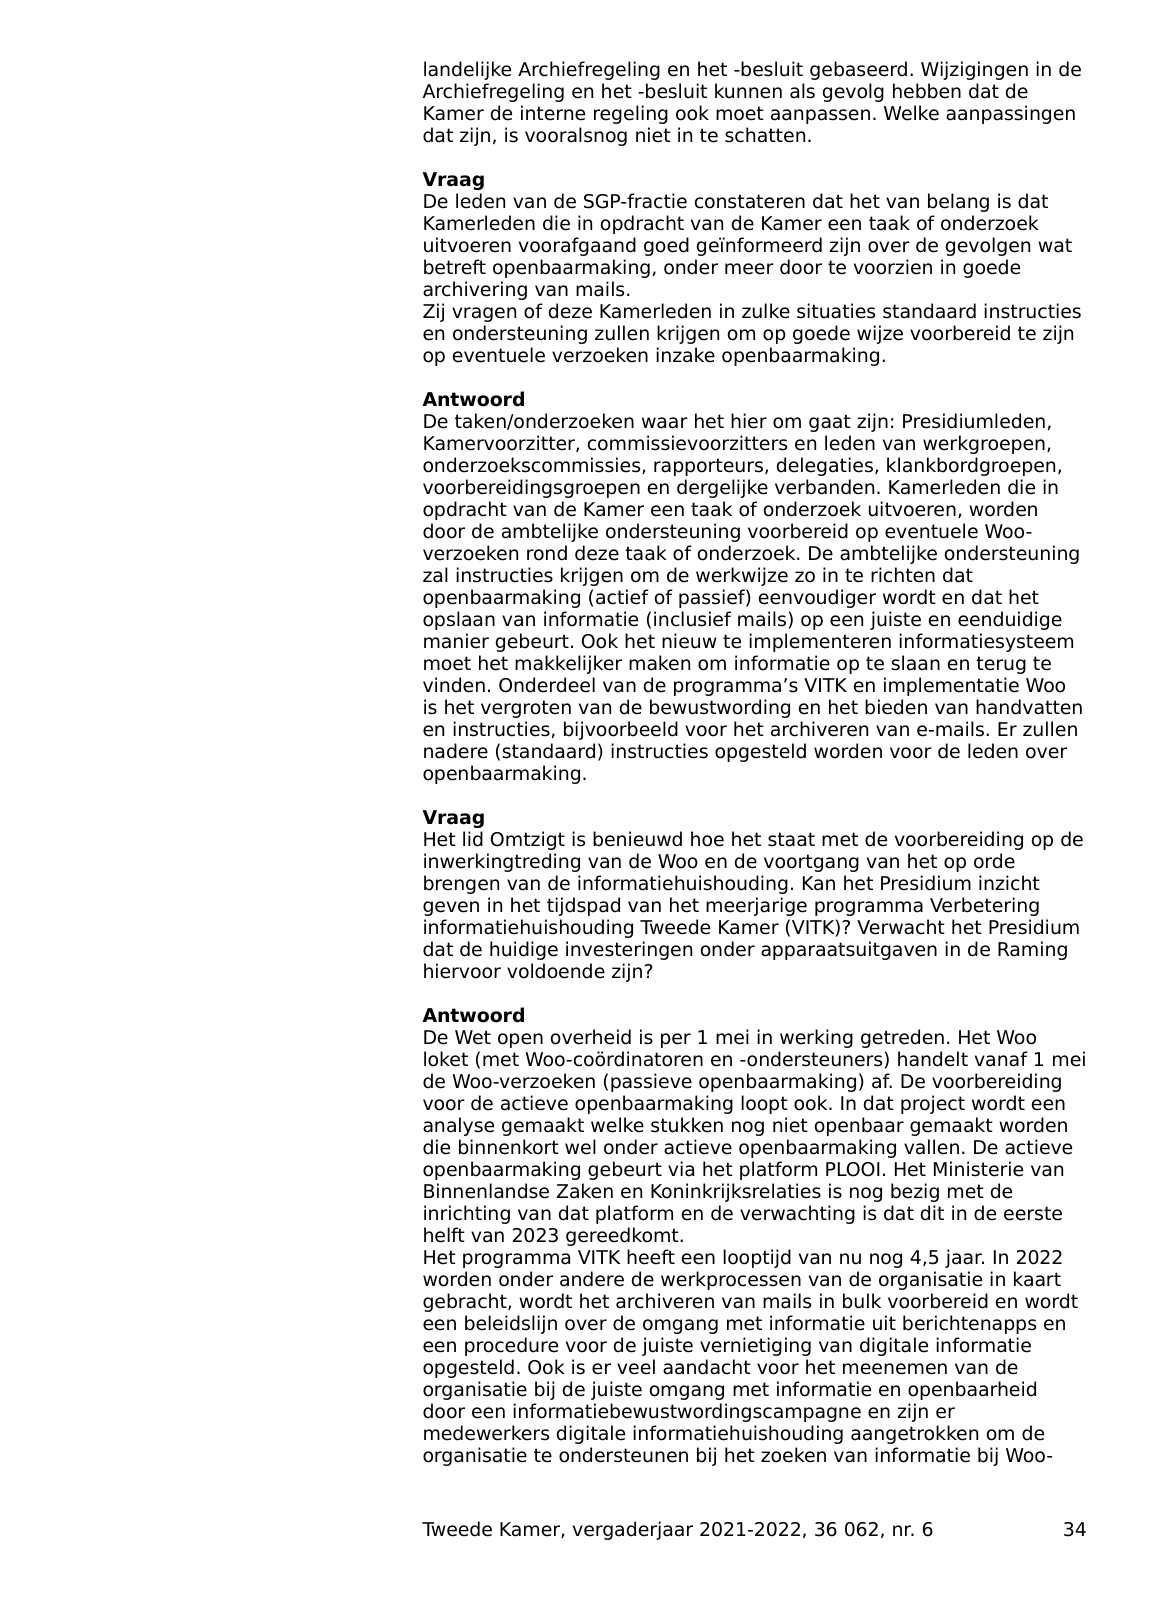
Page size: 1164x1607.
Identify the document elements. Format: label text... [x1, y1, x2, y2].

text Vraag [422, 807, 1087, 829]
text Het programma VITK heeft een looptijd van nu nog 4,5 jaar. In 2022 worden onder andere de werkprocessen van de organisatie in kaart gebracht, wordt het archiveren van mails in bulk voorbereid en wordt een beleidslijn over de omgang met informatie uit berichtenapps en een procedure voor de juiste vernietiging van digitale informatie opgesteld. Ook is er veel aandacht voor het meenemen van de organisatie bij de juiste omgang met informatie en openbaarheid door een informatiebewustwordingscampagne en zijn er medewerkers digitale informatiehuishouding aangetrokken om de organisatie te ondersteunen bij het zoeken van informatie bij Woo- [422, 1247, 1087, 1467]
text Antwoord [422, 1005, 1087, 1027]
text Zij vragen of deze Kamerleden in zulke situaties standaard instructies en ondersteuning zullen krijgen om op goede wijze voorbereid te zijn op eventuele verzoeken inzake openbaarmaking. [422, 301, 1087, 367]
text landelijke Archiefregeling en het -besluit gebaseerd. Wijzigingen in de Archiefregeling en het -besluit kunnen als gevolg hebben dat de Kamer de interne regeling ook moet aanpassen. Welke aanpassingen dat zijn, is vooralsnog niet in te schatten. [422, 59, 1087, 147]
text Antwoord [422, 389, 1087, 411]
text De taken/onderzoeken waar het hier om gaat zijn: Presidiumleden, Kamervoorzitter, commissievoorzitters en leden van werkgroepen, onderzoekscommissies, rapporteurs, delegaties, klankbordgroepen, voorbereidingsgroepen en dergelijke verbanden. Kamerleden die in opdracht van de Kamer een taak of onderzoek uitvoeren, worden door de ambtelijke ondersteuning voorbereid op eventuele Woo-verzoeken rond deze taak of onderzoek. De ambtelijke ondersteuning zal instructies krijgen om de werkwijze zo in te richten dat openbaarmaking (actief of passief) eenvoudiger wordt en dat het opslaan van informatie (inclusief mails) op een juiste en eenduidige manier gebeurt. Ook het nieuw te implementeren informatiesysteem moet het makkelijker maken om informatie op te slaan en terug te vinden. Onderdeel van de programma’s VITK en implementatie Woo is het vergroten van de bewustwording en het bieden van handvatten en instructies, bijvoorbeeld voor het archiveren van e-mails. Er zullen nadere (standaard) instructies opgesteld worden voor de leden over openbaarmaking. [422, 411, 1087, 785]
text De leden van de SGP-fractie constateren dat het van belang is dat Kamerleden die in opdracht van de Kamer een taak of onderzoek uitvoeren voorafgaand goed geïnformeerd zijn over de gevolgen wat betreft openbaarmaking, onder meer door te voorzien in goede archivering van mails. [422, 191, 1087, 301]
text Het lid Omtzigt is benieuwd hoe het staat met de voorbereiding op de inwerkingtreding van de Woo en de voortgang van het op orde brengen van de informatiehuishouding. Kan het Presidium inzicht geven in het tijdspad van het meerjarige programma Verbetering informatiehuishouding Tweede Kamer (VITK)? Verwacht het Presidium dat de huidige investeringen onder apparaatsuitgaven in de Raming hiervoor voldoende zijn? [422, 829, 1087, 983]
text De Wet open overheid is per 1 mei in werking getreden. Het Woo loket (met Woo-coördinatoren en -ondersteuners) handelt vanaf 1 mei de Woo-verzoeken (passieve openbaarmaking) af. De voorbereiding voor de actieve openbaarmaking loopt ook. In dat project wordt een analyse gemaakt welke stukken nog niet openbaar gemaakt worden die binnenkort wel onder actieve openbaarmaking vallen. De actieve openbaarmaking gebeurt via het platform PLOOI. Het Ministerie van Binnenlandse Zaken en Koninkrijksrelaties is nog bezig met de inrichting van dat platform en de verwachting is dat dit in de eerste helft van 2023 gereedkomt. [422, 1027, 1087, 1247]
text Vraag [422, 169, 1087, 191]
